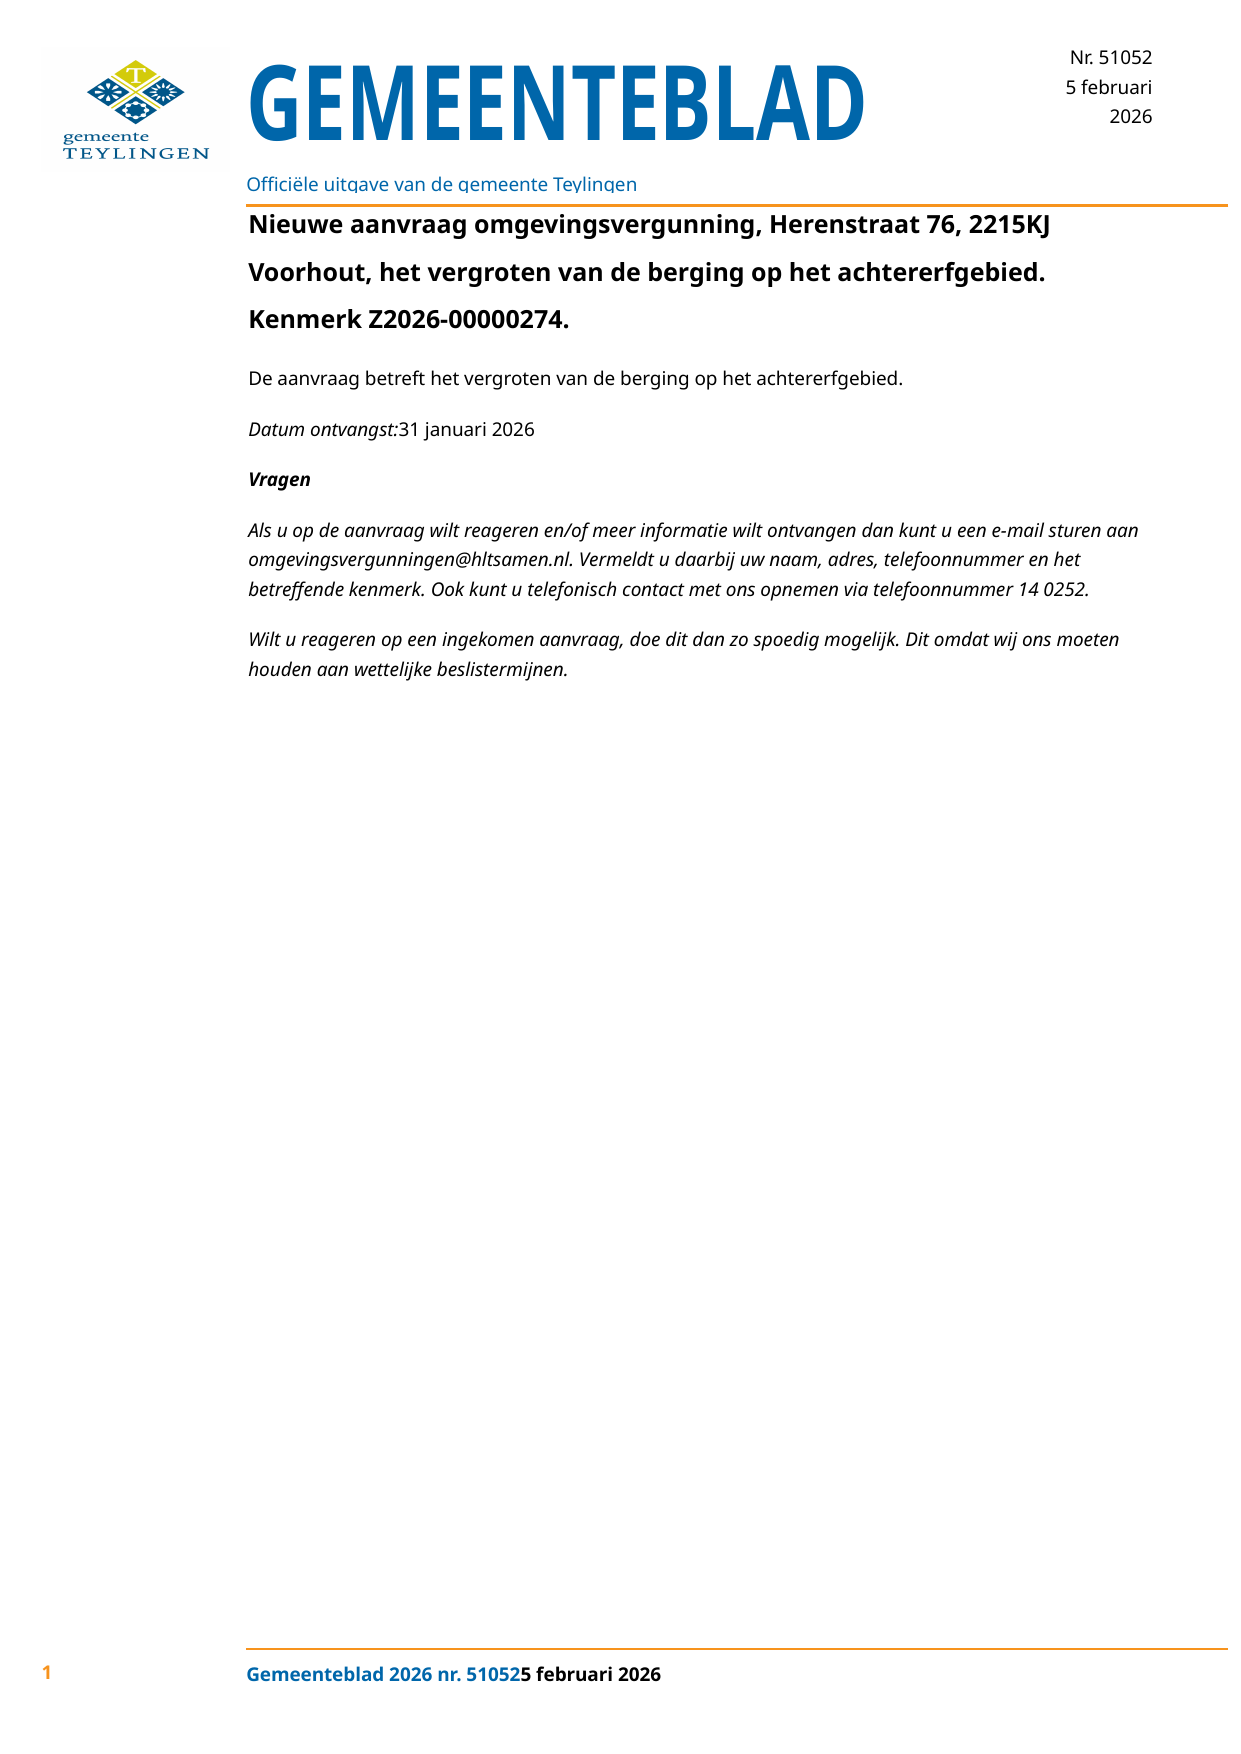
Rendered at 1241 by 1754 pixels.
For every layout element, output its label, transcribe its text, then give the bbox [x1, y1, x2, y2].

text Wilt u reageren op een ingekomen aanvraag, doe dit dan zo spoedig mogelijk. Dit omdat wij ons moeten houden aan wettelijke beslistermijnen. [248, 626, 1152, 682]
text Datum ontvangst:31 januari 2026 [248, 416, 1152, 442]
text Als u op de aanvraag wilt reageren en/of meer informatie wilt ontvangen dan kunt u een e-mail sturen aan omgevingsvergunningen@hltsamen.nl. Vermeldt u daarbij uw naam, adres, telefoonnummer en het betreffende kenmerk. Ook kunt u telefonisch contact met ons opnemen via telefoonnummer 14 0252. [248, 517, 1152, 602]
text Nieuwe aanvraag omgevingsvergunning, Herenstraat 76, 2215KJ Voorhout, het vergroten van de berging op het achtererfgebied. Kenmerk Z2026-00000274. [248, 207, 1152, 336]
picture [41, 47, 231, 172]
text Vragen [248, 466, 1152, 492]
text De aanvraag betreft het vergroten van de berging op het achtererfgebied. [248, 366, 1152, 391]
